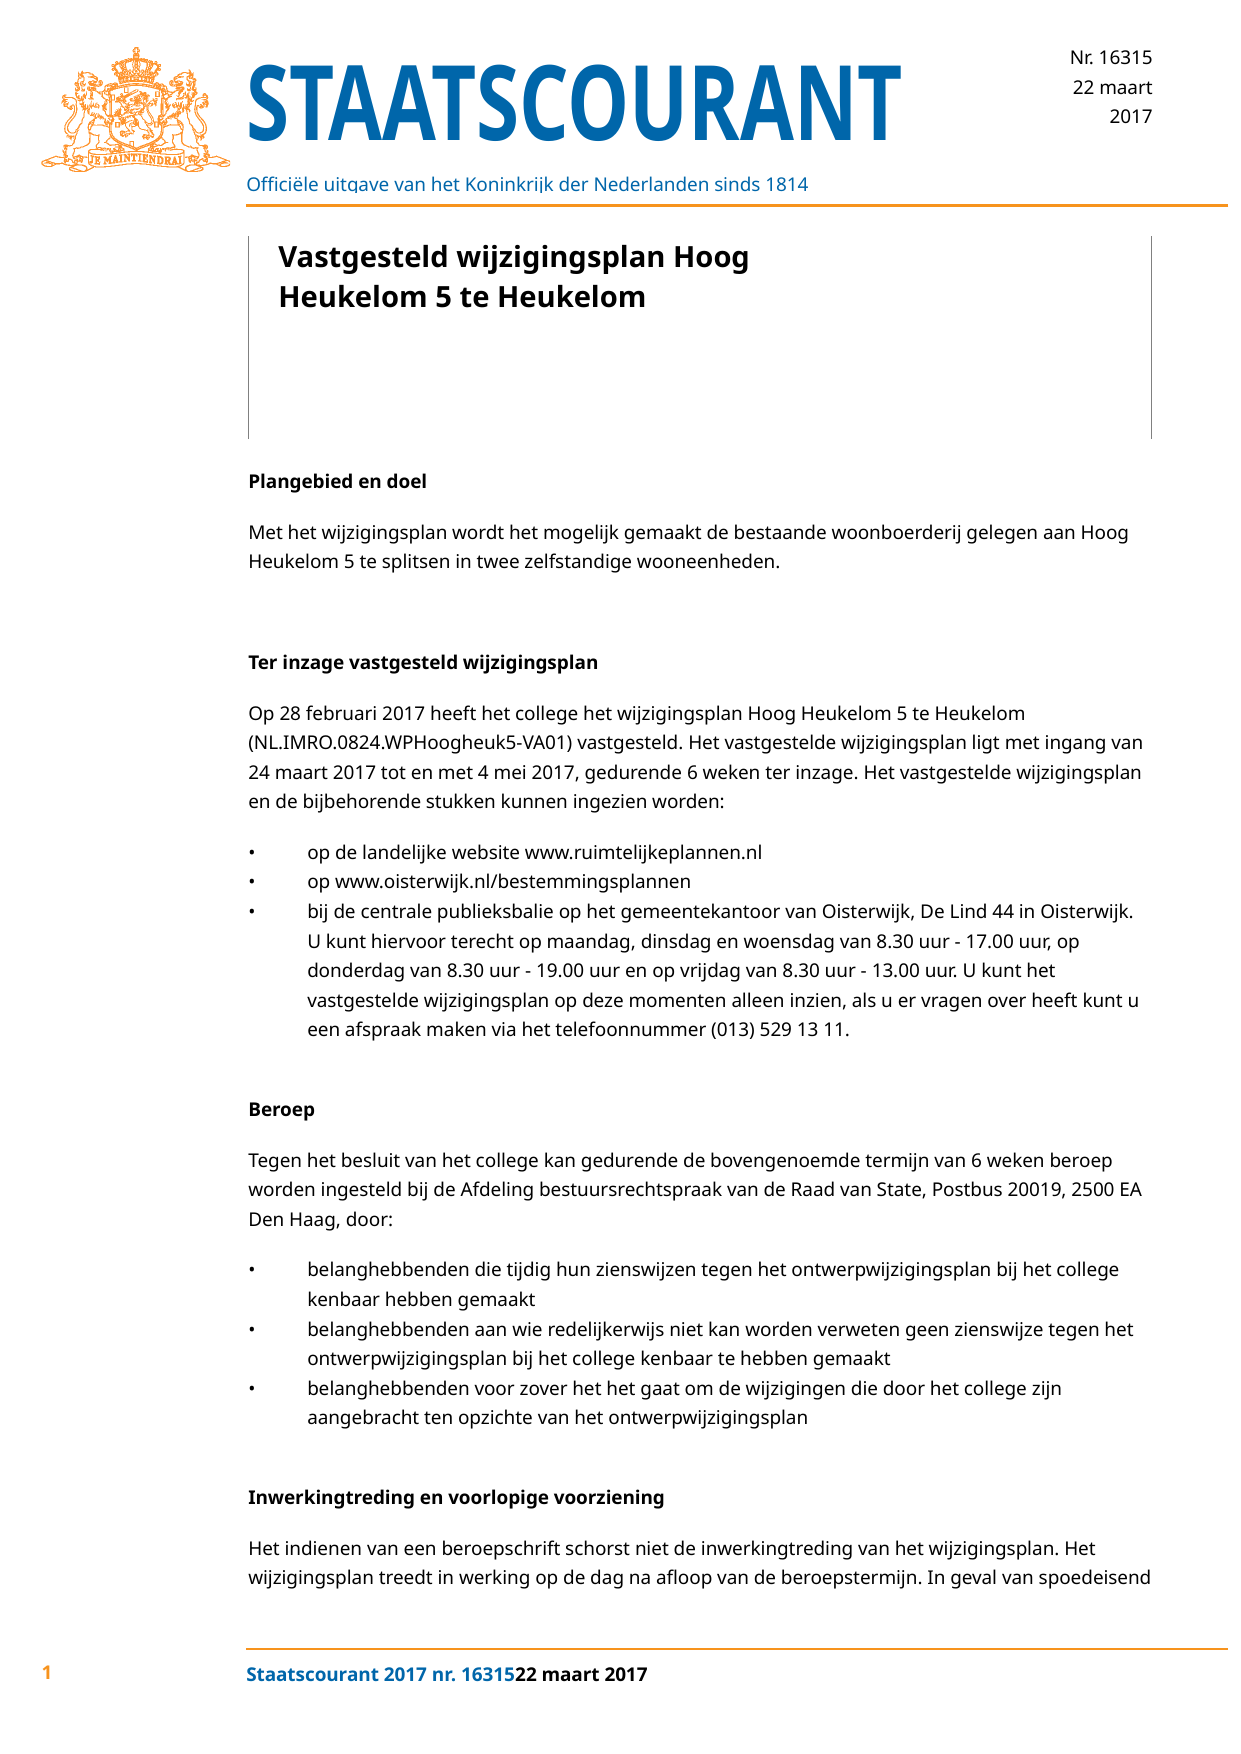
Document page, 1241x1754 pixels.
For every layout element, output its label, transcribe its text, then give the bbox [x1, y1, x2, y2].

list belanghebbenden die tijdig hun zienswijzen tegen het ontwerpwijzigingsplan bij het college kenbaar hebben gemaakt [248, 1257, 1152, 1312]
picture [912, 236, 1090, 414]
text Op 28 februari 2017 heeft het college het wijzigingsplan Hoog Heukelom 5 te Heukelom (NL.IMRO.0824.WPHoogheuk5-VA01) vastgesteld. Het vastgestelde wijzigingsplan ligt met ingang van 24 maart 2017 tot en met 4 mei 2017, gedurende 6 weken ter inzage. Het vastgestelde wijzigingsplan en de bijbehorende stukken kunnen ingezien worden: [248, 700, 1152, 814]
text Met het wijzigingsplan wordt het mogelijk gemaakt de bestaande woonboerderij gelegen aan Hoog Heukelom 5 te splitsen in twee zelfstandige wooneenheden. [248, 519, 1152, 574]
text Tegen het besluit van het college kan gedurende de bovengenoemde termijn van 6 weken beroep worden ingesteld bij de Afdeling bestuursrechtspraak van de Raad van State, Postbus 20019, 2500 EA Den Haag, door: [248, 1147, 1152, 1232]
list belanghebbenden voor zover het het gaat om de wijzigingen die door het college zijn aangebracht ten opzichte van het ontwerpwijzigingsplan [248, 1375, 1152, 1430]
text Het indienen van een beroepschrift schorst niet de inwerkingtreding van het wijzigingsplan. Het wijzigingsplan treedt in werking op de dag na afloop van de beroepstermijn. In geval van spoedeisend [248, 1535, 1152, 1590]
list op www.oisterwijk.nl/bestemmingsplannen [248, 869, 1152, 894]
text Plangebied en doel [248, 469, 1152, 494]
list op de landelijke website www.ruimtelijkeplannen.nl [248, 839, 1152, 865]
list belanghebbenden aan wie redelijkerwijs niet kan worden verweten geen zienswijze tegen het ontwerpwijzigingsplan bij het college kenbaar te hebben gemaakt [248, 1316, 1152, 1371]
text Beroep [248, 1097, 1152, 1122]
table_header [1090, 236, 1151, 413]
list bij de centrale publieksbalie op het gemeentekantoor van Oisterwijk, De Lind 44 in Oisterwijk. U kunt hiervoor terecht op maandag, dinsdag en woensdag van 8.30 uur - 17.00 uur, op donderdag van 8.30 uur - 19.00 uur en op vrijdag van 8.30 uur - 13.00 uur. U kunt het vastgestelde wijzigingsplan op deze momenten alleen inzien, als u er vragen over heeft kunt u een afspraak maken via het telefoonnummer (013) 529 13 11. [248, 898, 1152, 1042]
picture [41, 47, 231, 172]
text Ter inzage vastgesteld wijzigingsplan [248, 649, 1152, 675]
table_header Vastgesteld wijzigingsplan Hoog Heukelom 5 te Heukelom [249, 236, 850, 439]
text Inwerkingtreding en voorlopige voorziening [248, 1484, 1152, 1510]
table_header [850, 236, 912, 413]
table_header [850, 414, 1151, 439]
